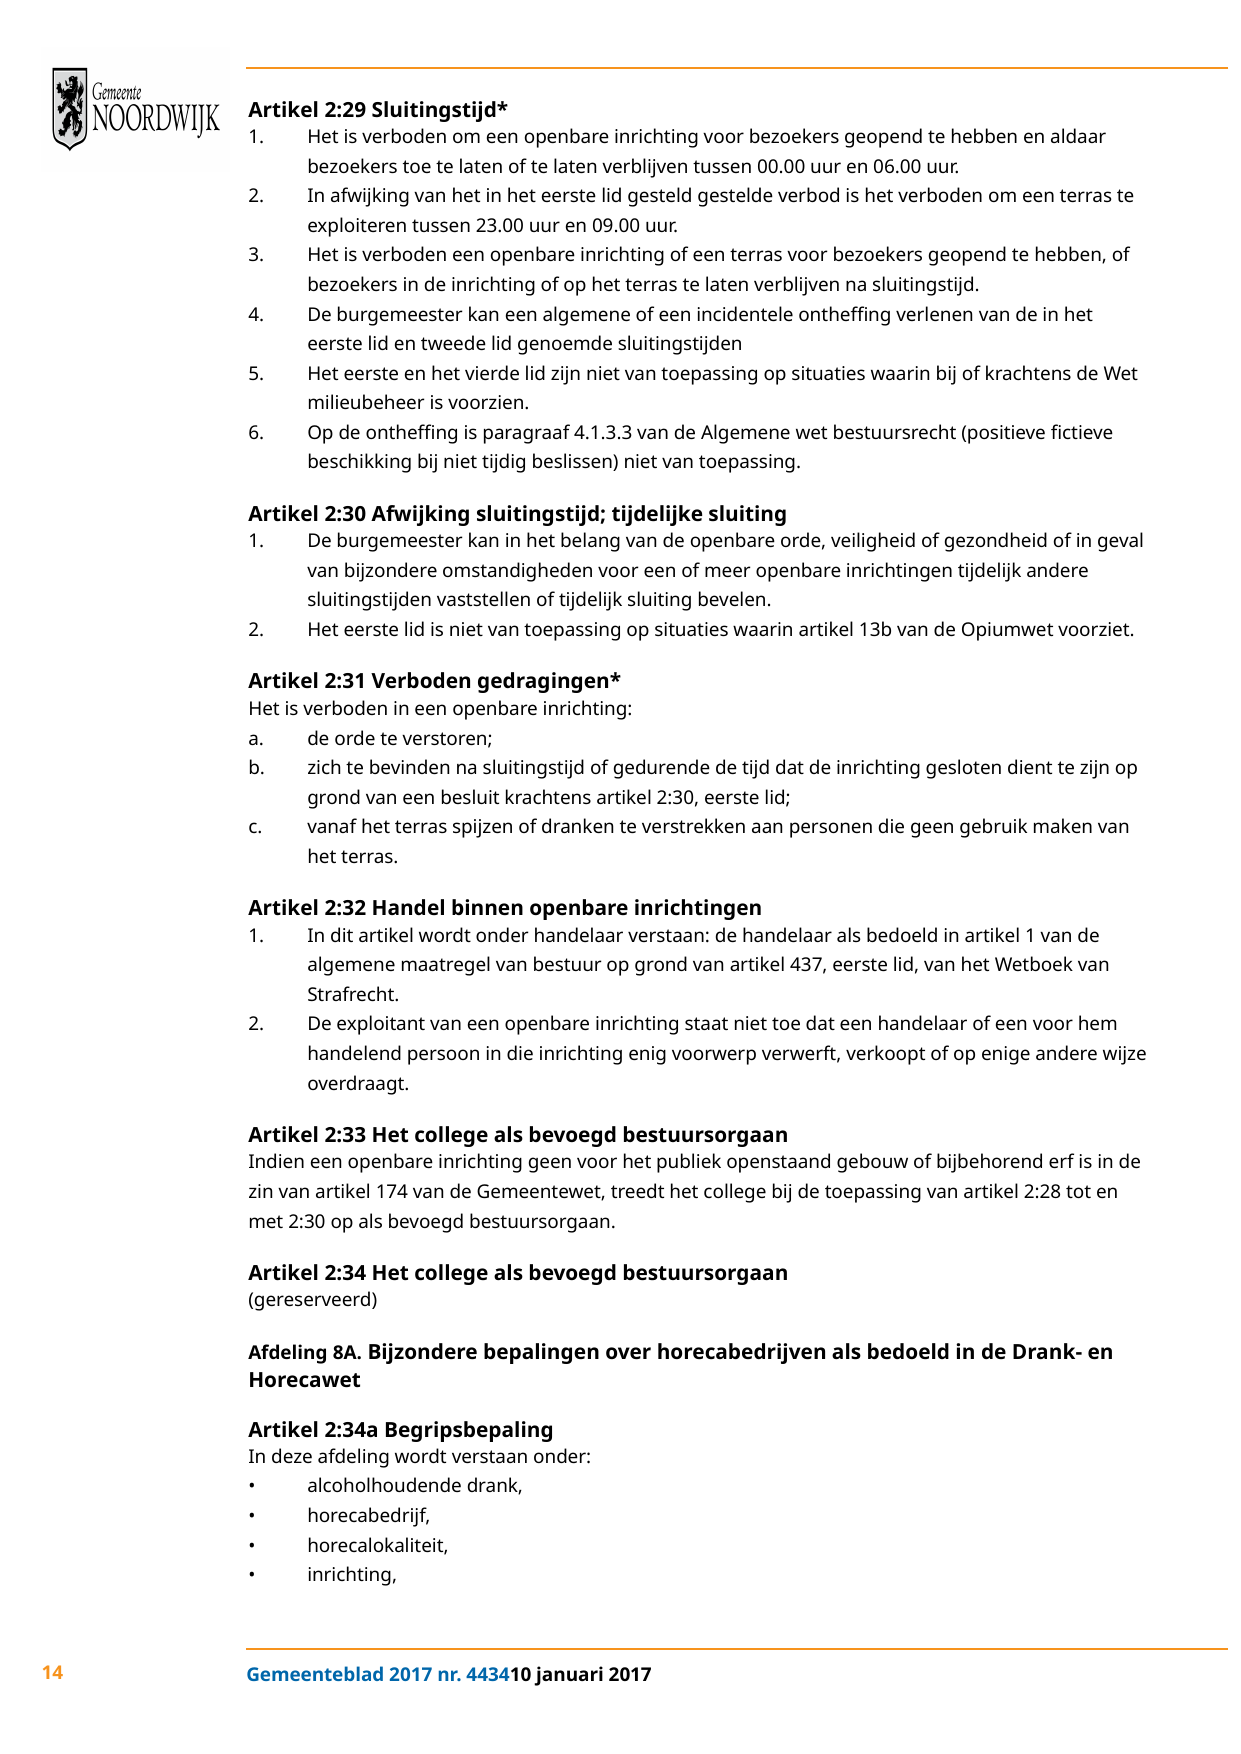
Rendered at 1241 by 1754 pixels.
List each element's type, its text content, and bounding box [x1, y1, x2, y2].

list In dit artikel wordt onder handelaar verstaan: de handelaar als bedoeld in artikel 1 van de algemene maatregel van bestuur op grond van artikel 437, eerste lid, van het Wetboek van Strafrecht. [248, 922, 1152, 1007]
list horecabedrijf, [248, 1502, 1152, 1528]
list Het eerste en het vierde lid zijn niet van toepassing op situaties waarin bij of krachtens de Wet milieubeheer is voorzien. [248, 360, 1152, 415]
list De exploitant van een openbare inrichting staat niet toe dat een handelaar of een voor hem handelend persoon in die inrichting enig voorwerp verwerft, verkoopt of op enige andere wijze overdraagt. [248, 1011, 1152, 1096]
list Op de ontheffing is paragraaf 4.1.3.3 van de Algemene wet bestuursrecht (positieve fictieve beschikking bij niet tijdig beslissen) niet van toepassing. [248, 419, 1152, 474]
text Artikel 2:34a Begripsbepaling [248, 1415, 1152, 1443]
list vanaf het terras spijzen of dranken te verstrekken aan personen die geen gebruik maken van het terras. [248, 813, 1152, 869]
text (gereserveerd) [248, 1287, 1152, 1312]
list De burgemeester kan een algemene of een incidentele ontheffing verlenen van de in het eerste lid en tweede lid genoemde sluitingstijden [248, 301, 1152, 356]
text Artikel 2:33 Het college als bevoegd bestuursorgaan [248, 1120, 1152, 1149]
picture [41, 47, 231, 172]
text Artikel 2:29 Sluitingstijd* [248, 95, 1152, 123]
list Het is verboden een openbare inrichting of een terras voor bezoekers geopend te hebben, of bezoekers in de inrichting of op het terras te laten verblijven na sluitingstijd. [248, 242, 1152, 297]
text Artikel 2:32 Handel binnen openbare inrichtingen [248, 893, 1152, 922]
list In afwijking van het in het eerste lid gesteld gestelde verbod is het verboden om een terras te exploiteren tussen 23.00 uur en 09.00 uur. [248, 182, 1152, 238]
text Artikel 2:30 Afwijking sluitingstijd; tijdelijke sluiting [248, 499, 1152, 527]
list Het is verboden om een openbare inrichting voor bezoekers geopend te hebben en aldaar bezoekers toe te laten of te laten verblijven tussen 00.00 uur en 06.00 uur. [248, 123, 1152, 178]
list horecalokaliteit, [248, 1532, 1152, 1558]
list alcoholhoudende drank, [248, 1473, 1152, 1498]
list zich te bevinden na sluitingstijd of gedurende de tijd dat de inrichting gesloten dient te zijn op grond van een besluit krachtens artikel 2:30, eerste lid; [248, 754, 1152, 809]
list De burgemeester kan in het belang van de openbare orde, veiligheid of gezondheid of in geval van bijzondere omstandigheden voor een of meer openbare inrichtingen tijdelijk andere sluitingstijden vaststellen of tijdelijk sluiting bevelen. [248, 527, 1152, 612]
text Afdeling 8A. Bijzondere bepalingen over horecabedrijven als bedoeld in de Drank- en Horecawet [248, 1337, 1152, 1394]
text Artikel 2:34 Het college als bevoegd bestuursorgaan [248, 1258, 1152, 1287]
list inrichting, [248, 1561, 1152, 1587]
list Het eerste lid is niet van toepassing op situaties waarin artikel 13b van de Opiumwet voorziet. [248, 616, 1152, 642]
text In deze afdeling wordt verstaan onder: [248, 1443, 1152, 1469]
list de orde te verstoren; [248, 725, 1152, 750]
text Artikel 2:31 Verboden gedragingen* [248, 667, 1152, 695]
text Indien een openbare inrichting geen voor het publiek openstaand gebouw of bijbehorend erf is in de zin van artikel 174 van de Gemeentewet, treedt het college bij de toepassing van artikel 2:28 tot en met 2:30 op als bevoegd bestuursorgaan. [248, 1149, 1152, 1233]
text Het is verboden in een openbare inrichting: [248, 695, 1152, 721]
